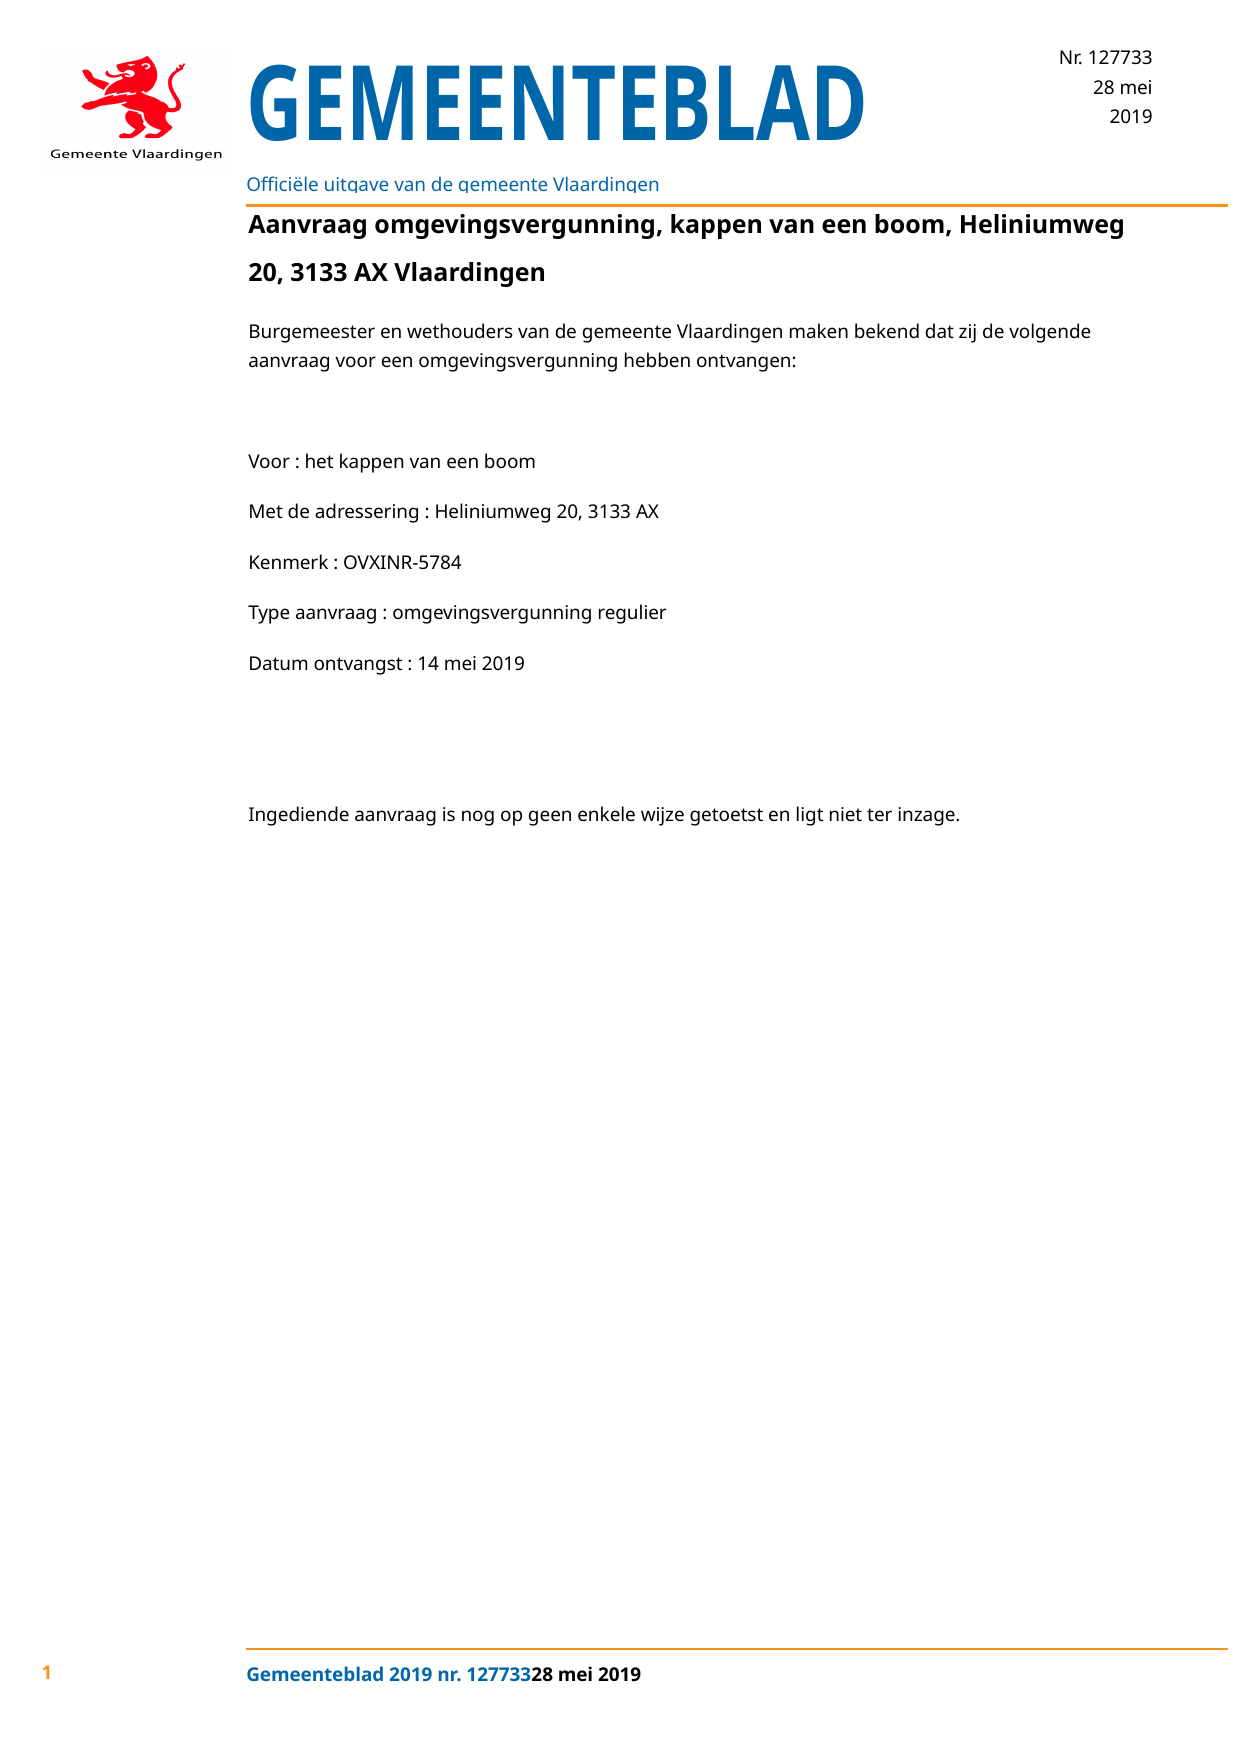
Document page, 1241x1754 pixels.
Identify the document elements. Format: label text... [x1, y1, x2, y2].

text Met de adressering : Heliniumweg 20, 3133 AX [248, 499, 1152, 524]
text Burgemeester en wethouders van de gemeente Vlaardingen maken bekend dat zij de volgende aanvraag voor een omgevingsvergunning hebben ontvangen: [248, 318, 1152, 373]
text Aanvraag omgevingsvergunning, kappen van een boom, Heliniumweg 20, 3133 AX Vlaardingen [248, 207, 1152, 288]
text Kenmerk : OVXINR-5784 [248, 549, 1152, 575]
text Datum ontvangst : 14 mei 2019 [248, 650, 1152, 676]
text Voor : het kappen van een boom [248, 448, 1152, 474]
text Type aanvraag : omgevingsvergunning regulier [248, 599, 1152, 625]
picture [41, 47, 231, 172]
text Ingediende aanvraag is nog op geen enkele wijze getoetst en ligt niet ter inzage. [248, 801, 1152, 827]
